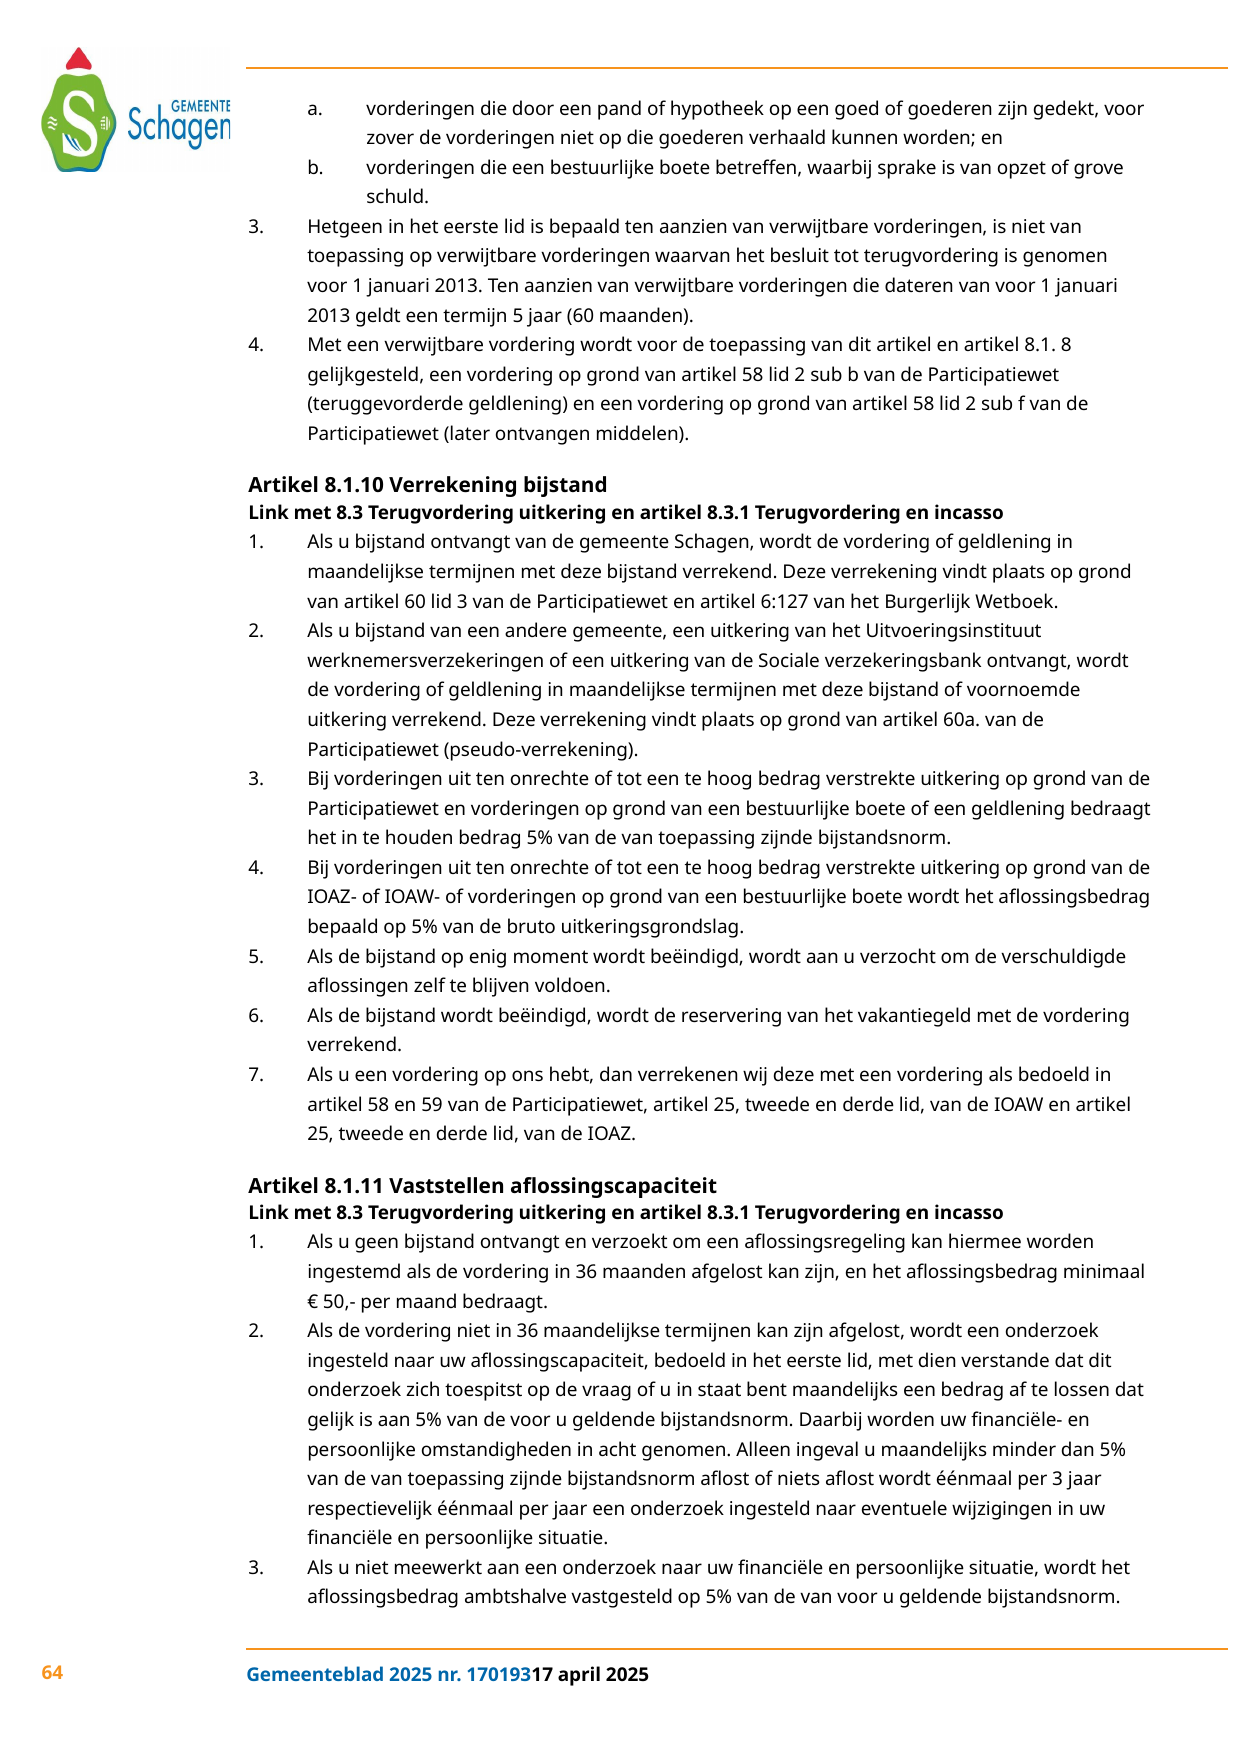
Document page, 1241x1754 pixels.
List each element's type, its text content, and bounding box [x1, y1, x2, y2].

list vorderingen die een bestuurlijke boete betreffen, waarbij sprake is van opzet of grove schuld. [307, 154, 1152, 209]
list vorderingen die door een pand of hypotheek op een goed of goederen zijn gedekt, voor zover de vorderingen niet op die goederen verhaald kunnen worden; en [307, 95, 1152, 150]
text Artikel 8.1.10 Verrekening bijstand [248, 471, 1152, 499]
list Als u een vordering op ons hebt, dan verrekenen wij deze met een vordering als bedoeld in artikel 58 en 59 van de Participatiewet, artikel 25, tweede en derde lid, van de IOAW en artikel 25, tweede en derde lid, van de IOAZ. [248, 1061, 1152, 1146]
text Link met 8.3 Terugvordering uitkering en artikel 8.3.1 Terugvordering en incasso [248, 499, 1152, 525]
list Hetgeen in het eerste lid is bepaald ten aanzien van verwijtbare vorderingen, is niet van toepassing op verwijtbare vorderingen waarvan het besluit tot terugvordering is genomen voor 1 januari 2013. Ten aanzien van verwijtbare vorderingen die dateren van voor 1 januari 2013 geldt een termijn 5 jaar (60 maanden). [248, 213, 1152, 328]
list Als de bijstand wordt beëindigd, wordt de reservering van het vakantiegeld met de vordering verrekend. [248, 1002, 1152, 1057]
list Als u geen bijstand ontvangt en verzoekt om een aflossingsregeling kan hiermee worden ingestemd als de vordering in 36 maanden afgelost kan zijn, en het aflossingsbedrag minimaal € 50,- per maand bedraagt. [248, 1229, 1152, 1314]
text Link met 8.3 Terugvordering uitkering en artikel 8.3.1 Terugvordering en incasso [248, 1199, 1152, 1225]
text Artikel 8.1.11 Vaststellen aflossingscapaciteit [248, 1171, 1152, 1199]
list Bij vorderingen uit ten onrechte of tot een te hoog bedrag verstrekte uitkering op grond van de IOAZ- of IOAW- of vorderingen op grond van een bestuurlijke boete wordt het aflossingsbedrag bepaald op 5% van de bruto uitkeringsgrondslag. [248, 854, 1152, 939]
list Als u niet meewerkt aan een onderzoek naar uw financiële en persoonlijke situatie, wordt het aflossingsbedrag ambtshalve vastgesteld op 5% van de van voor u geldende bijstandsnorm. [248, 1554, 1152, 1609]
list Met een verwijtbare vordering wordt voor de toepassing van dit artikel en artikel 8.1. 8 gelijkgesteld, een vordering op grond van artikel 58 lid 2 sub b van de Participatiewet (teruggevorderde geldlening) en een vordering op grond van artikel 58 lid 2 sub f van de Participatiewet (later ontvangen middelen). [248, 331, 1152, 446]
list Als de bijstand op enig moment wordt beëindigd, wordt aan u verzocht om de verschuldigde aflossingen zelf te blijven voldoen. [248, 943, 1152, 998]
picture [41, 47, 231, 172]
list Als u bijstand van een andere gemeente, een uitkering van het Uitvoeringsinstituut werknemersverzekeringen of een uitkering van de Sociale verzekeringsbank ontvangt, wordt de vordering of geldlening in maandelijkse termijnen met deze bijstand of voornoemde uitkering verrekend. Deze verrekening vindt plaats op grond van artikel 60a. van de Participatiewet (pseudo-verrekening). [248, 617, 1152, 761]
list Bij vorderingen uit ten onrechte of tot een te hoog bedrag verstrekte uitkering op grond van de Participatiewet en vorderingen op grond van een bestuurlijke boete of een geldlening bedraagt het in te houden bedrag 5% van de van toepassing zijnde bijstandsnorm. [248, 765, 1152, 850]
list Als de vordering niet in 36 maandelijkse termijnen kan zijn afgelost, wordt een onderzoek ingesteld naar uw aflossingscapaciteit, bedoeld in het eerste lid, met dien verstande dat dit onderzoek zich toespitst op de vraag of u in staat bent maandelijks een bedrag af te lossen dat gelijk is aan 5% van de voor u geldende bijstandsnorm. Daarbij worden uw financiële- en persoonlijke omstandigheden in acht genomen. Alleen ingeval u maandelijks minder dan 5% van de van toepassing zijnde bijstandsnorm aflost of niets aflost wordt éénmaal per 3 jaar respectievelijk éénmaal per jaar een onderzoek ingesteld naar eventuele wijzigingen in uw financiële en persoonlijke situatie. [248, 1317, 1152, 1550]
list Als u bijstand ontvangt van de gemeente Schagen, wordt de vordering of geldlening in maandelijkse termijnen met deze bijstand verrekend. Deze verrekening vindt plaats op grond van artikel 60 lid 3 van de Participatiewet en artikel 6:127 van het Burgerlijk Wetboek. [248, 529, 1152, 613]
